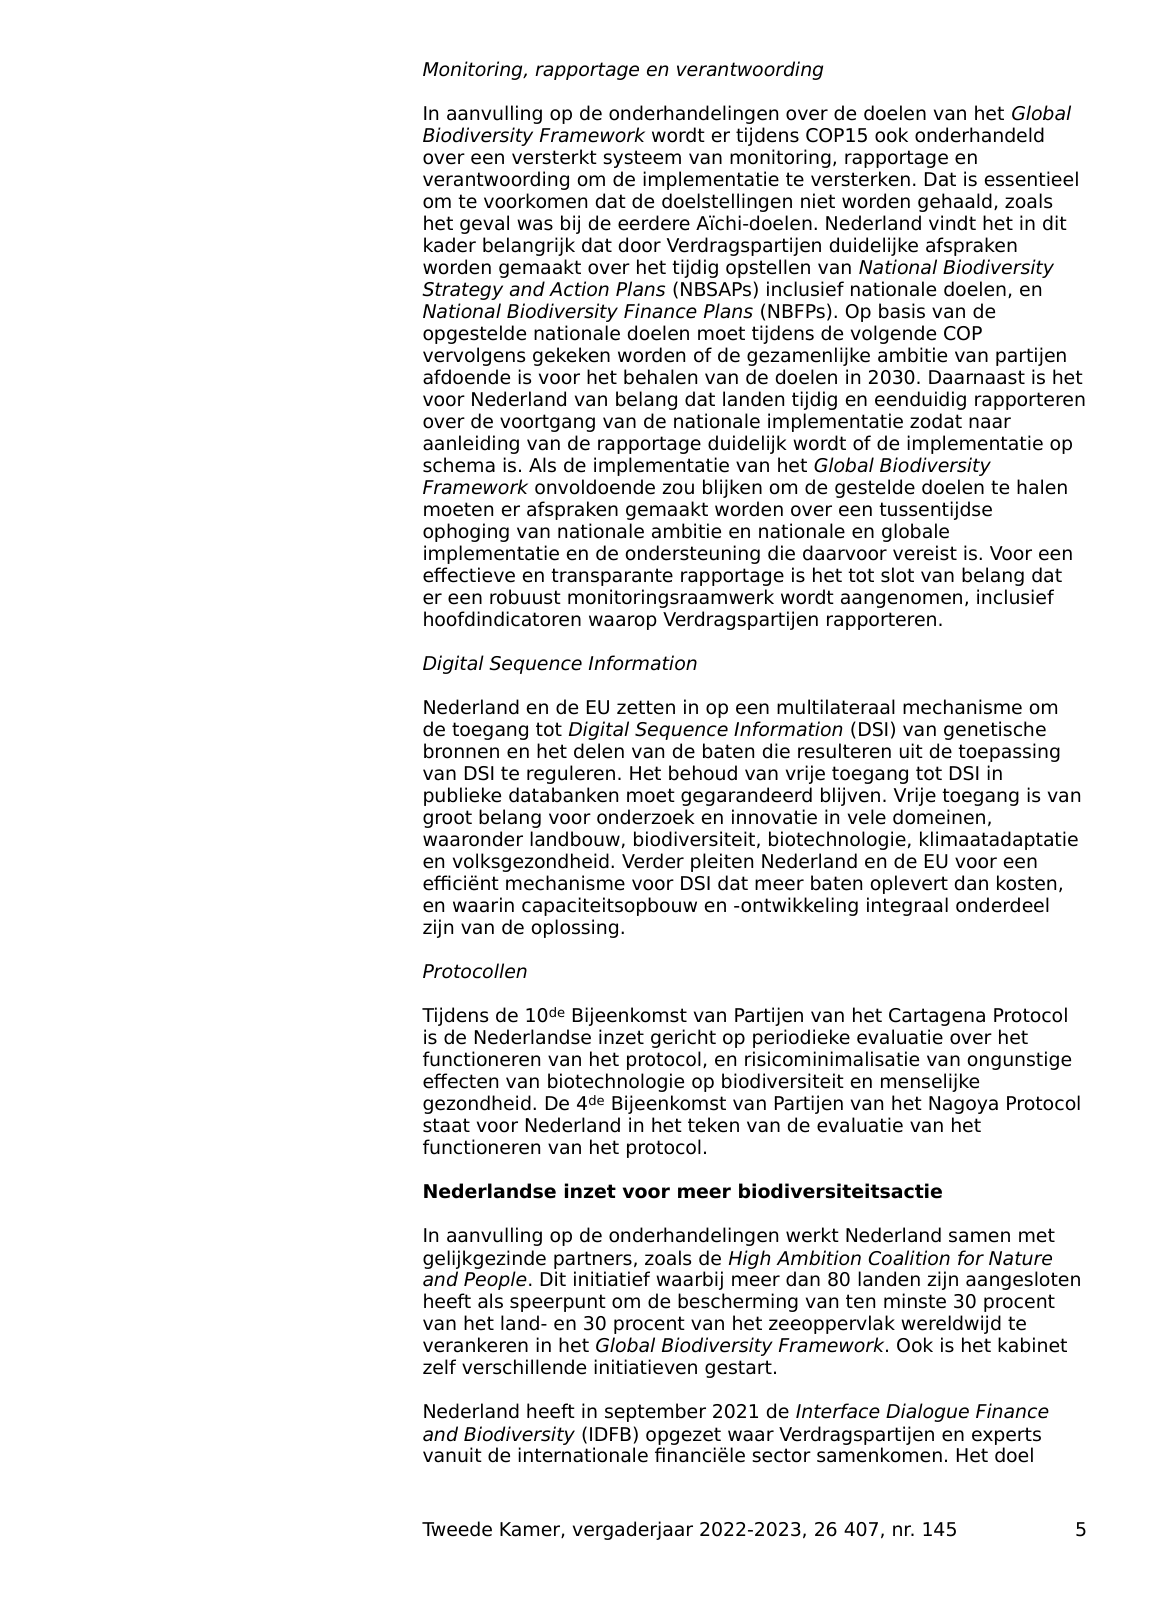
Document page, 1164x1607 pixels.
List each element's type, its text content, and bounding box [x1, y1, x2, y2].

text Nederland en de EU zetten in op een multilateraal mechanisme om de toegang tot Digital Sequence Information (DSI) van genetische bronnen en het delen van de baten die resulteren uit de toepassing van DSI te reguleren. Het behoud van vrije toegang tot DSI in publieke databanken moet gegarandeerd blijven. Vrije toegang is van groot belang voor onderzoek en innovatie in vele domeinen, waaronder landbouw, biodiversiteit, biotechnologie, klimaatadaptatie en volksgezondheid. Verder pleiten Nederland en de EU voor een efficiënt mechanisme voor DSI dat meer baten oplevert dan kosten, en waarin capaciteitsopbouw en -ontwikkeling integraal onderdeel zijn van de oplossing. [422, 697, 1087, 939]
text Nederland heeft in september 2021 de Interface Dialogue Finance and Biodiversity (IDFB) opgezet waar Verdragspartijen en experts vanuit de internationale financiële sector samenkomen. Het doel [422, 1401, 1087, 1467]
subtitle Monitoring, rapportage en verantwoording [422, 59, 1087, 81]
subtitle Digital Sequence Information [422, 653, 1087, 675]
text In aanvulling op de onderhandelingen werkt Nederland samen met gelijkgezinde partners, zoals de High Ambition Coalition for Nature and People. Dit initiatief waarbij meer dan 80 landen zijn aangesloten heeft als speerpunt om de bescherming van ten minste 30 procent van het land- en 30 procent van het zeeoppervlak wereldwijd te verankeren in het Global Biodiversity Framework. Ook is het kabinet zelf verschillende initiatieven gestart. [422, 1225, 1087, 1379]
text In aanvulling op de onderhandelingen over de doelen van het Global Biodiversity Framework wordt er tijdens COP15 ook onderhandeld over een versterkt systeem van monitoring, rapportage en verantwoording om de implementatie te versterken. Dat is essentieel om te voorkomen dat de doelstellingen niet worden gehaald, zoals het geval was bij de eerdere Aïchi-doelen. Nederland vindt het in dit kader belangrijk dat door Verdragspartijen duidelijke afspraken worden gemaakt over het tijdig opstellen van National Biodiversity Strategy and Action Plans (NBSAPs) inclusief nationale doelen, en National Biodiversity Finance Plans (NBFPs). Op basis van de opgestelde nationale doelen moet tijdens de volgende COP vervolgens gekeken worden of de gezamenlijke ambitie van partijen afdoende is voor het behalen van de doelen in 2030. Daarnaast is het voor Nederland van belang dat landen tijdig en eenduidig rapporteren over de voortgang van de nationale implementatie zodat naar aanleiding van de rapportage duidelijk wordt of de implementatie op schema is. Als de implementatie van het Global Biodiversity Framework onvoldoende zou blijken om de gestelde doelen te halen moeten er afspraken gemaakt worden over een tussentijdse ophoging van nationale ambitie en nationale en globale implementatie en de ondersteuning die daarvoor vereist is. Voor een effectieve en transparante rapportage is het tot slot van belang dat er een robuust monitoringsraamwerk wordt aangenomen, inclusief hoofdindicatoren waarop Verdragspartijen rapporteren. [422, 103, 1087, 631]
text Tijdens de 10de Bijeenkomst van Partijen van het Cartagena Protocol is de Nederlandse inzet gericht op periodieke evaluatie over het functioneren van het protocol, en risicominimalisatie van ongunstige effecten van biotechnologie op biodiversiteit en menselijke gezondheid. De 4de Bijeenkomst van Partijen van het Nagoya Protocol staat voor Nederland in het teken van de evaluatie van het functioneren van het protocol. [422, 1005, 1087, 1159]
subtitle Nederlandse inzet voor meer biodiversiteitsactie [422, 1181, 1087, 1203]
subtitle Protocollen [422, 961, 1087, 983]
